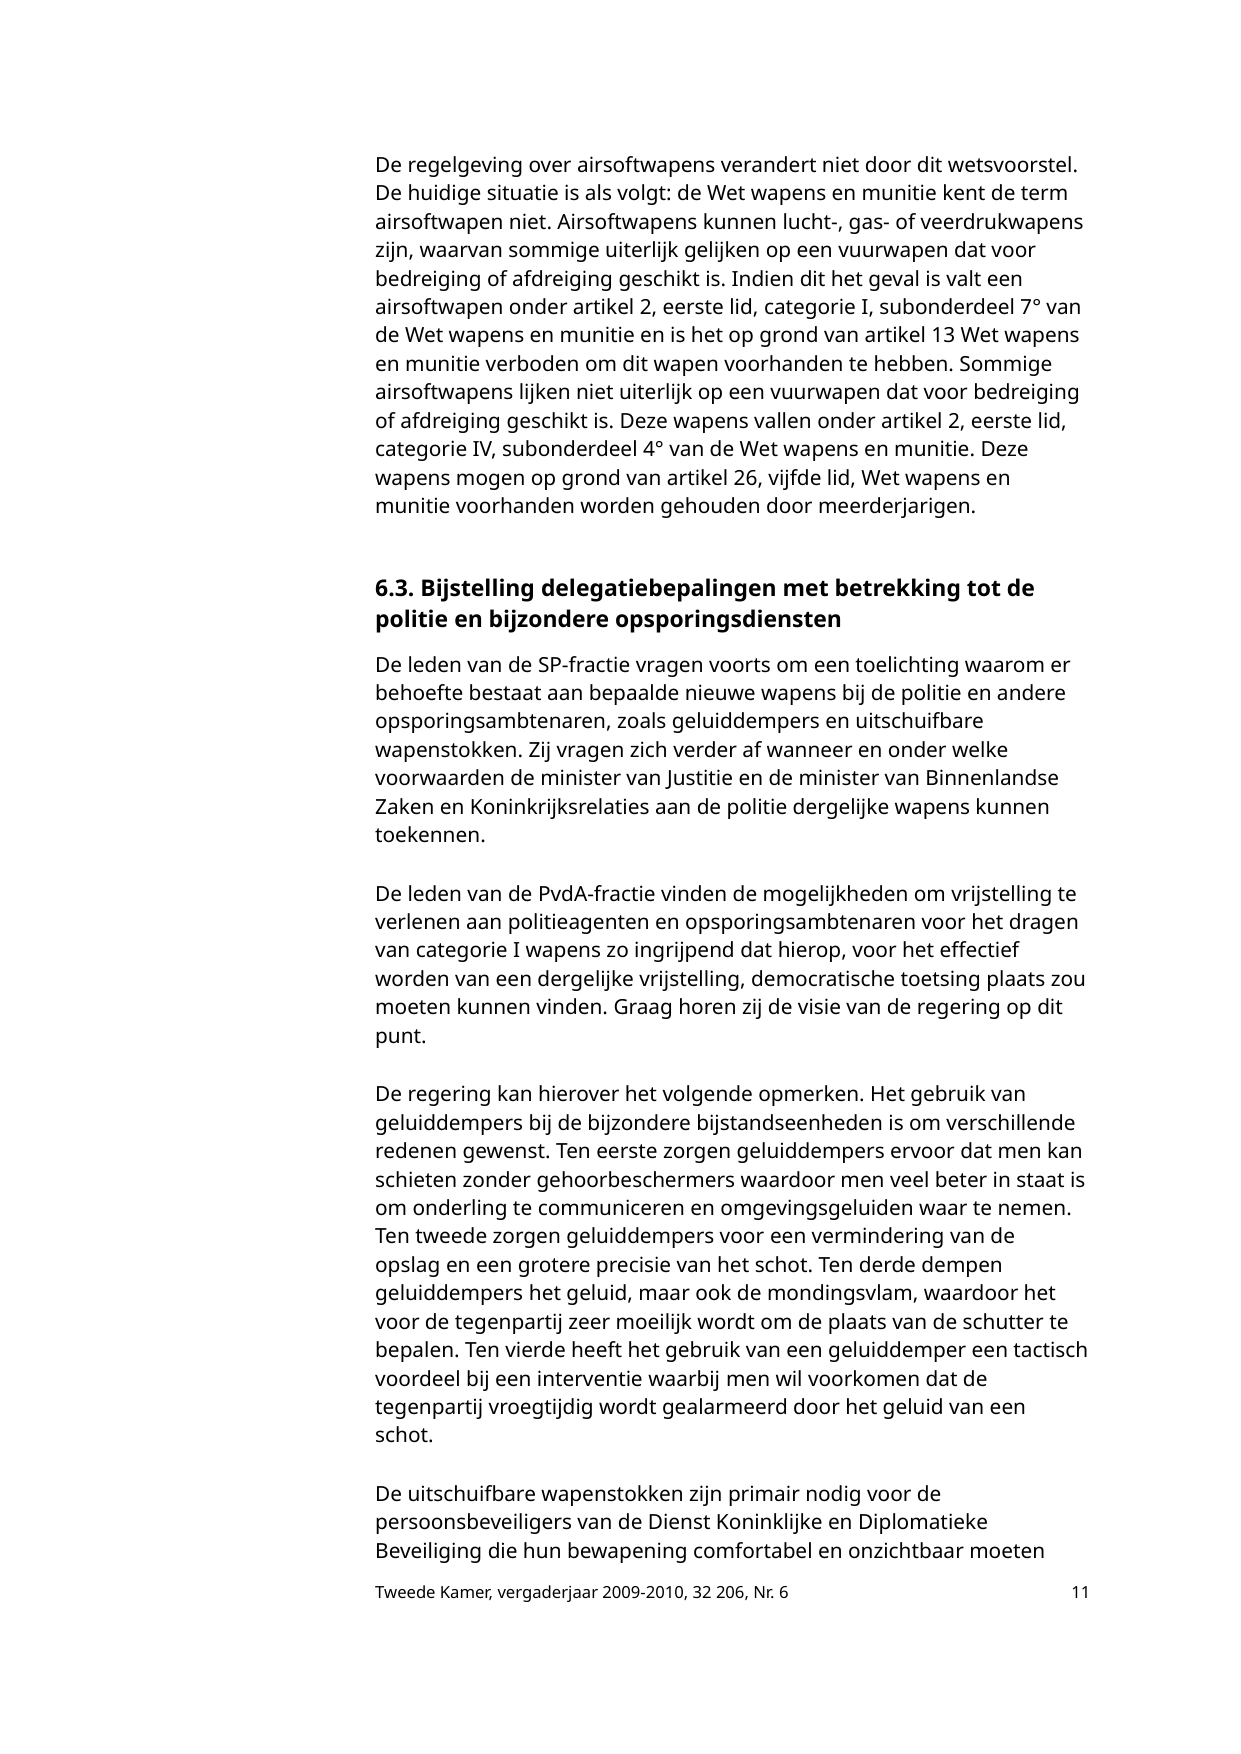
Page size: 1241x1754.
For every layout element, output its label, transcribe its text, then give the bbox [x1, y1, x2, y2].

subtitle 6.3. Bijstelling delegatiebepalingen met betrekking tot de politie en bijzondere opsporingsdiensten [375, 572, 1090, 635]
text De uitschuifbare wapenstokken zijn primair nodig voor de persoonsbeveiligers van de Dienst Koninklijke en Diplomatieke Beveiliging die hun bewapening comfortabel en onzichtbaar moeten [375, 1479, 1090, 1564]
text De regelgeving over airsoftwapens verandert niet door dit wetsvoorstel. De huidige situatie is als volgt: de Wet wapens en munitie kent de term airsoftwapen niet. Airsoftwapens kunnen lucht-, gas- of veerdrukwapens zijn, waarvan sommige uiterlijk gelijken op een vuurwapen dat voor bedreiging of afdreiging geschikt is. Indien dit het geval is valt een airsoftwapen onder artikel 2, eerste lid, categorie I, subonderdeel 7° van de Wet wapens en munitie en is het op grond van artikel 13 Wet wapens en munitie verboden om dit wapen voorhanden te hebben. Sommige airsoftwapens lijken niet uiterlijk op een vuurwapen dat voor bedreiging of afdreiging geschikt is. Deze wapens vallen onder artikel 2, eerste lid, categorie IV, subonderdeel 4° van de Wet wapens en munitie. Deze wapens mogen op grond van artikel 26, vijfde lid, Wet wapens en munitie voorhanden worden gehouden door meerderjarigen. [375, 150, 1090, 520]
text De regering kan hierover het volgende opmerken. Het gebruik van geluiddempers bij de bijzondere bijstandseenheden is om verschillende redenen gewenst. Ten eerste zorgen geluiddempers ervoor dat men kan schieten zonder gehoorbeschermers waardoor men veel beter in staat is om onderling te communiceren en omgevingsgeluiden waar te nemen. Ten tweede zorgen geluiddempers voor een vermindering van de opslag en een grotere precisie van het schot. Ten derde dempen geluiddempers het geluid, maar ook de mondingsvlam, waardoor het voor de tegenpartij zeer moeilijk wordt om de plaats van de schutter te bepalen. Ten vierde heeft het gebruik van een geluiddemper een tactisch voordeel bij een interventie waarbij men wil voorkomen dat de tegenpartij vroegtijdig wordt gealarmeerd door het geluid van een schot. [375, 1079, 1090, 1449]
text De leden van de PvdA-fractie vinden de mogelijkheden om vrijstelling te verlenen aan politieagenten en opsporingsambtenaren voor het dragen van categorie I wapens zo ingrijpend dat hierop, voor het effectief worden van een dergelijke vrijstelling, democratische toetsing plaats zou moeten kunnen vinden. Graag horen zij de visie van de regering op dit punt. [375, 879, 1090, 1049]
text De leden van de SP-fractie vragen voorts om een toelichting waarom er behoefte bestaat aan bepaalde nieuwe wapens bij de politie en andere opsporingsambtenaren, zoals geluiddempers en uitschuifbare wapenstokken. Zij vragen zich verder af wanneer en onder welke voorwaarden de minister van Justitie en de minister van Binnenlandse Zaken en Koninkrijksrelaties aan de politie dergelijke wapens kunnen toekennen. [375, 650, 1090, 849]
